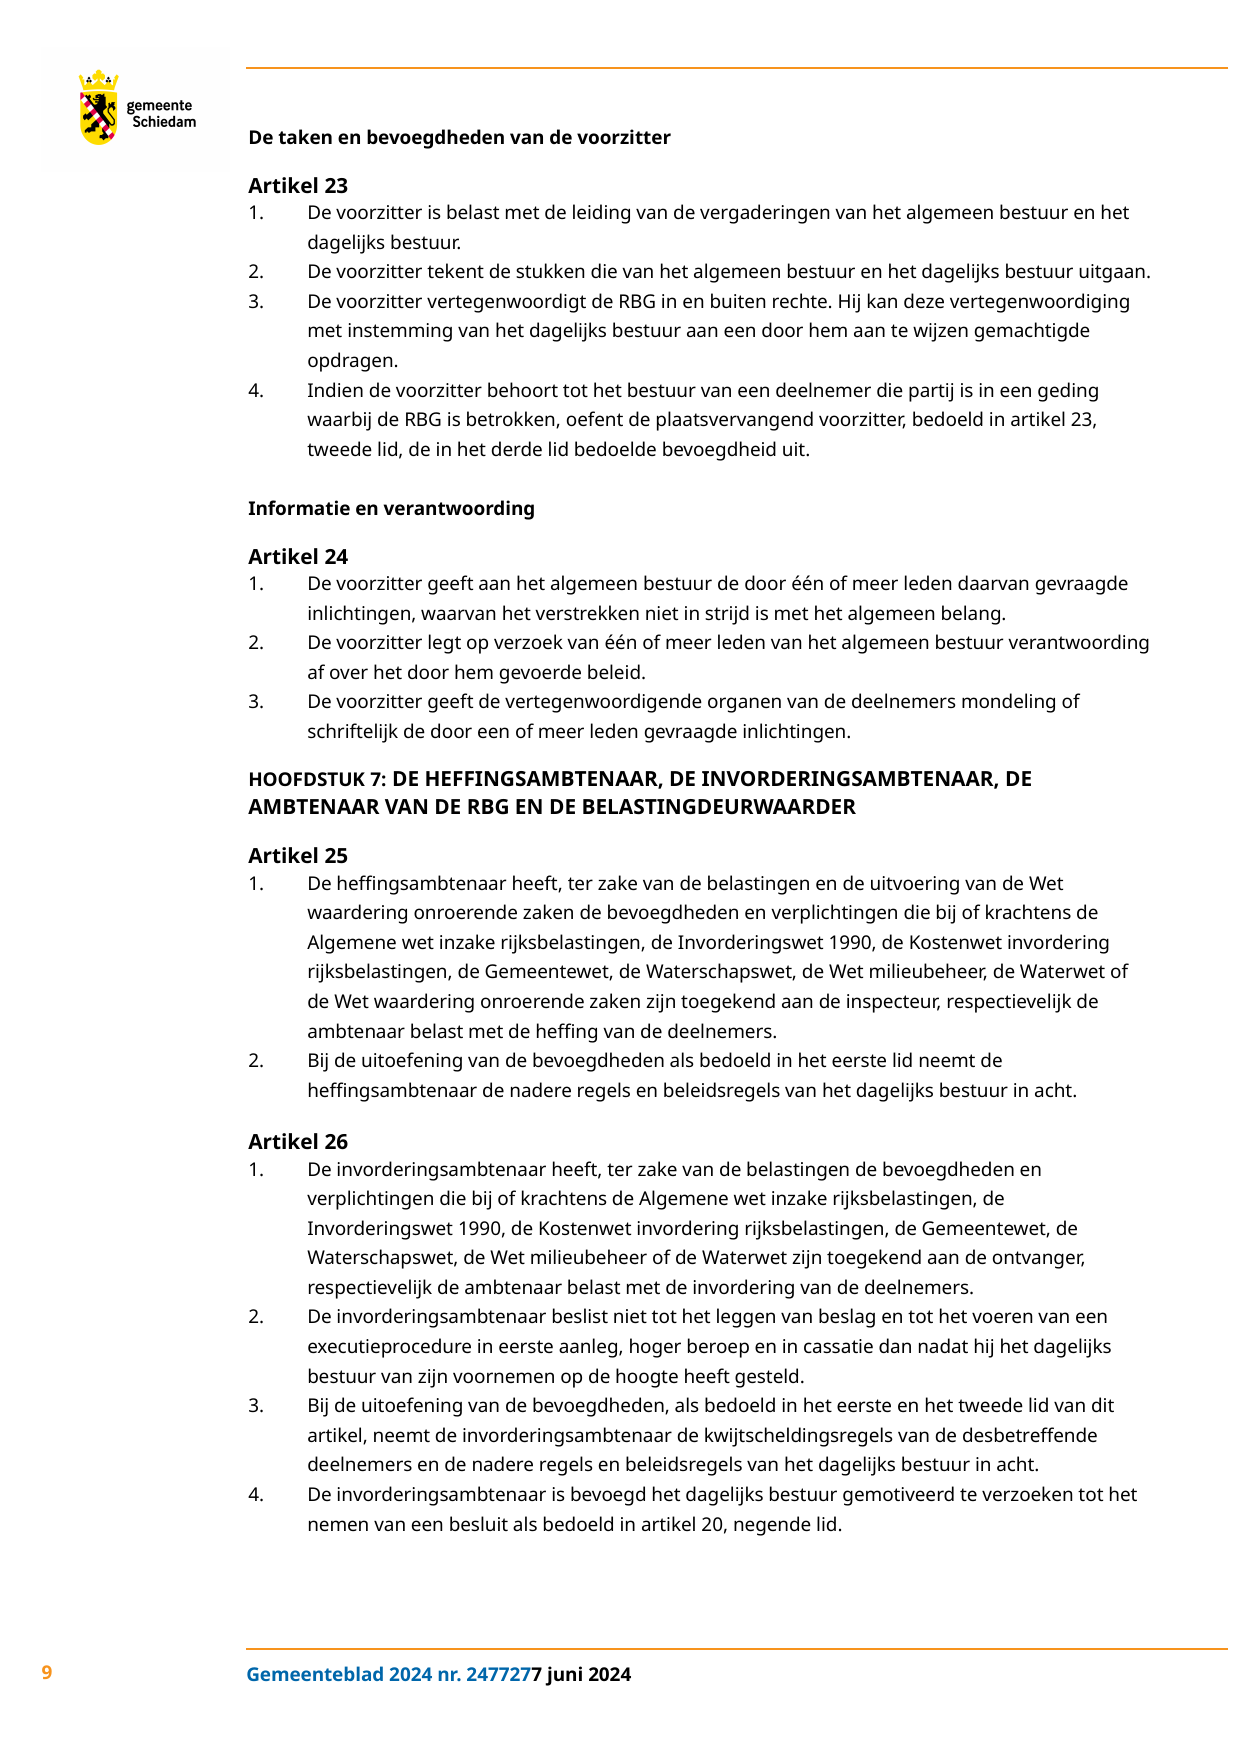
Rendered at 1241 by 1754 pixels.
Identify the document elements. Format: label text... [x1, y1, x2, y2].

text Artikel 25 [248, 841, 1152, 870]
text HOOFDSTUK 7: DE HEFFINGSAMBTENAAR, DE INVORDERINGSAMBTENAAR, DE AMBTENAAR VAN DE RBG EN DE BELASTINGDEURWAARDER [248, 764, 1152, 821]
text Artikel 23 [248, 171, 1152, 199]
list De invorderingsambtenaar beslist niet tot het leggen van beslag en tot het voeren van een executieprocedure in eerste aanleg, hoger beroep en in cassatie dan nadat hij het dagelijks bestuur van zijn voornemen op de hoogte heeft gesteld. [248, 1304, 1152, 1389]
list De voorzitter legt op verzoek van één of meer leden van het algemeen bestuur verantwoording af over het door hem gevoerde beleid. [248, 629, 1152, 685]
picture [41, 47, 231, 172]
list Bij de uitoefening van de bevoegdheden, als bedoeld in het eerste en het tweede lid van dit artikel, neemt de invorderingsambtenaar de kwijtscheldingsregels van de desbetreffende deelnemers en de nadere regels en beleidsregels van het dagelijks bestuur in acht. [248, 1392, 1152, 1477]
list De invorderingsambtenaar heeft, ter zake van de belastingen de bevoegdheden en verplichtingen die bij of krachtens de Algemene wet inzake rijksbelastingen, de Invorderingswet 1990, de Kostenwet invordering rijksbelastingen, de Gemeentewet, de Waterschapswet, de Wet milieubeheer of de Waterwet zijn toegekend aan de ontvanger, respectievelijk de ambtenaar belast met de invordering van de deelnemers. [248, 1156, 1152, 1300]
list Bij de uitoefening van de bevoegdheden als bedoeld in het eerste lid neemt de heffingsambtenaar de nadere regels en beleidsregels van het dagelijks bestuur in acht. [248, 1047, 1152, 1103]
list Indien de voorzitter behoort tot het bestuur van een deelnemer die partij is in een geding waarbij de RBG is betrokken, oefent de plaatsvervangend voorzitter, bedoeld in artikel 23, tweede lid, de in het derde lid bedoelde bevoegdheid uit. [248, 377, 1152, 462]
list De heffingsambtenaar heeft, ter zake van de belastingen en de uitvoering van de Wet waardering onroerende zaken de bevoegdheden en verplichtingen die bij of krachtens de Algemene wet inzake rijksbelastingen, de Invorderingswet 1990, de Kostenwet invordering rijksbelastingen, de Gemeentewet, de Waterschapswet, de Wet milieubeheer, de Waterwet of de Wet waardering onroerende zaken zijn toegekend aan de inspecteur, respectievelijk de ambtenaar belast met de heffing van de deelnemers. [248, 870, 1152, 1043]
list De voorzitter geeft aan het algemeen bestuur de door één of meer leden daarvan gevraagde inlichtingen, waarvan het verstrekken niet in strijd is met het algemeen belang. [248, 570, 1152, 626]
text De taken en bevoegdheden van de voorzitter [248, 124, 1152, 150]
text Informatie en verantwoording [248, 495, 1152, 521]
list De voorzitter tekent de stukken die van het algemeen bestuur en het dagelijks bestuur uitgaan. [248, 258, 1152, 284]
list De voorzitter is belast met de leiding van de vergaderingen van het algemeen bestuur en het dagelijks bestuur. [248, 199, 1152, 255]
text Artikel 24 [248, 542, 1152, 570]
list De invorderingsambtenaar is bevoegd het dagelijks bestuur gemotiveerd te verzoeken tot het nemen van een besluit als bedoeld in artikel 20, negende lid. [248, 1481, 1152, 1537]
list De voorzitter geeft de vertegenwoordigende organen van de deelnemers mondeling of schriftelijk de door een of meer leden gevraagde inlichtingen. [248, 688, 1152, 744]
text Artikel 26 [248, 1127, 1152, 1156]
list De voorzitter vertegenwoordigt de RBG in en buiten rechte. Hij kan deze vertegenwoordiging met instemming van het dagelijks bestuur aan een door hem aan te wijzen gemachtigde opdragen. [248, 288, 1152, 373]
